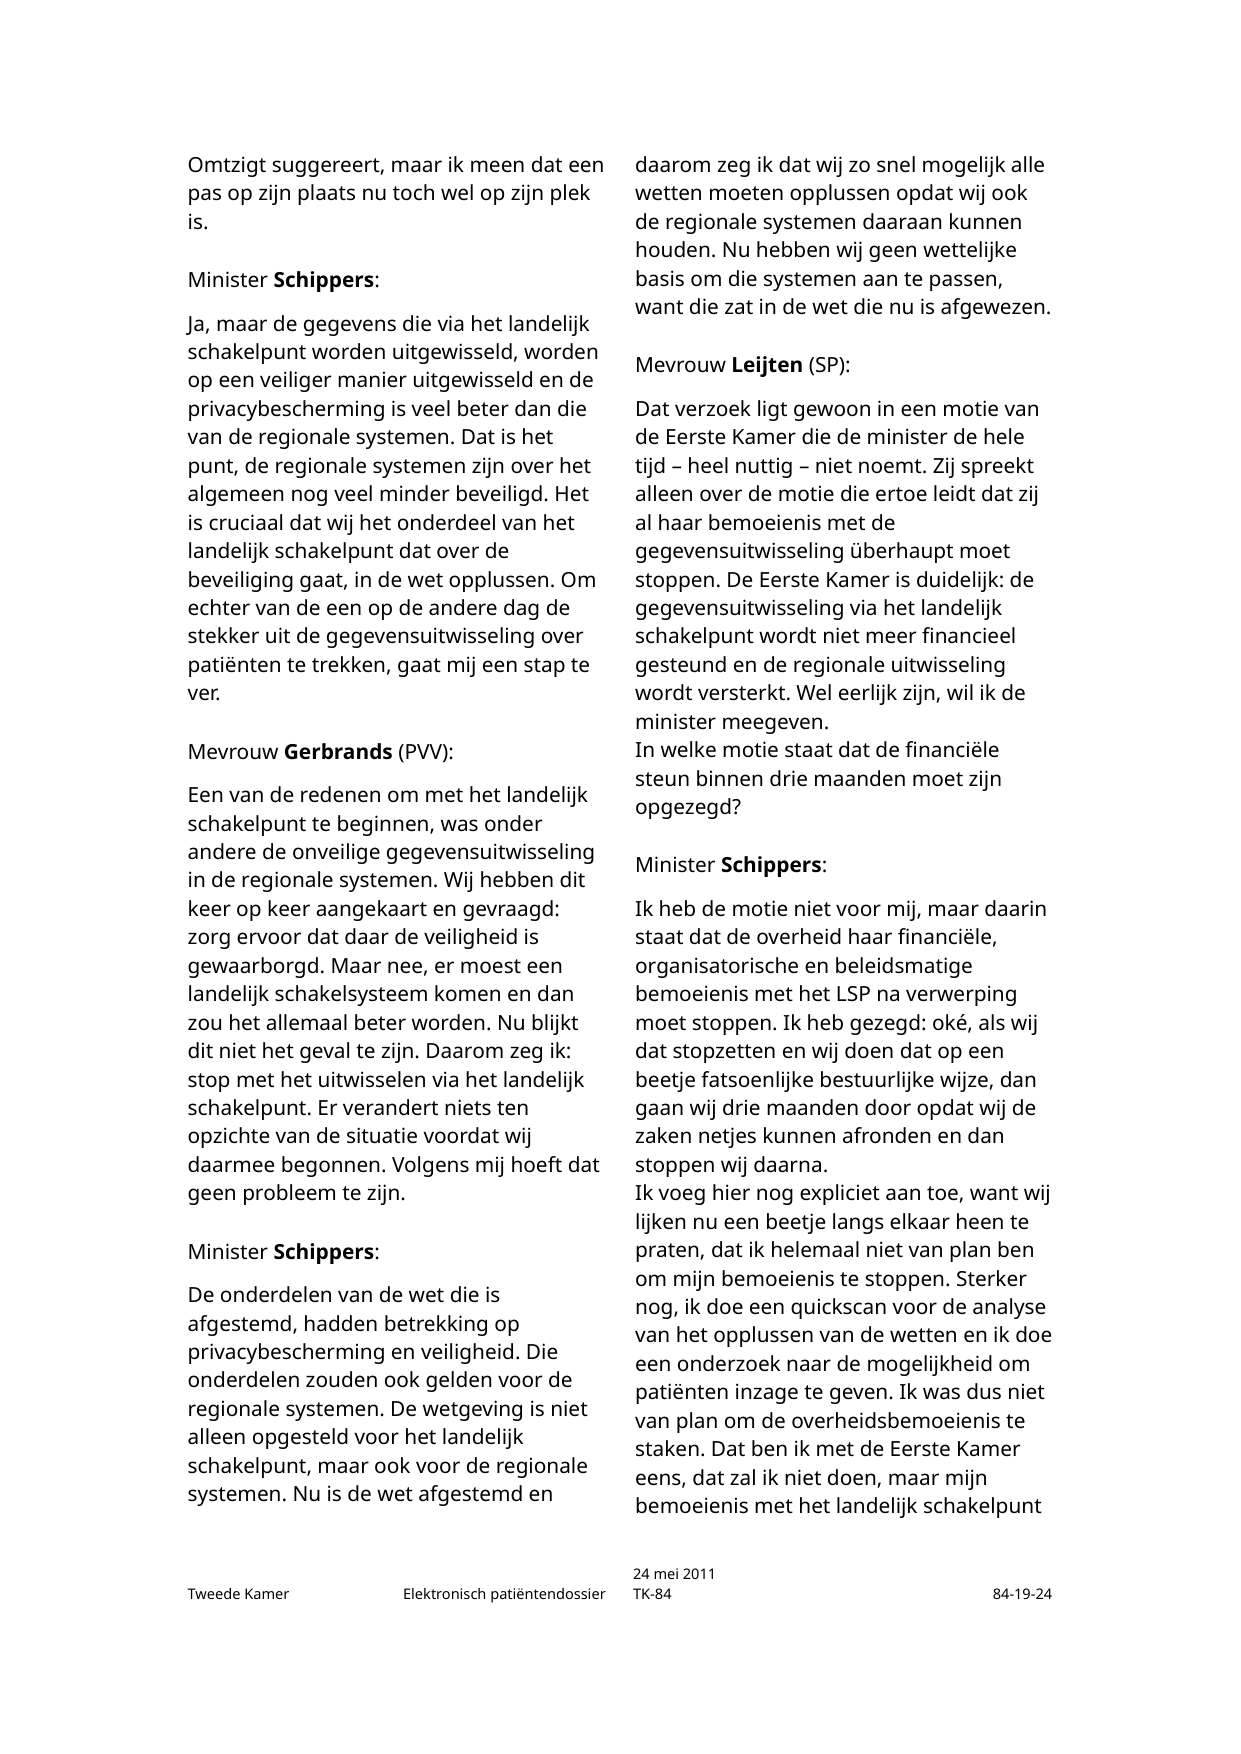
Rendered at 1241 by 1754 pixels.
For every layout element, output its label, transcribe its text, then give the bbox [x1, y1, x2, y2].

text Minister Schippers: [187, 265, 605, 294]
text daarom zeg ik dat wij zo snel mogelijk alle wetten moeten opplussen opdat wij ook de regionale systemen daaraan kunnen houden. Nu hebben wij geen wettelijke basis om die systemen aan te passen, want die zat in de wet die nu is afgewezen. [635, 150, 1053, 321]
text Ja, maar de gegevens die via het landelijk schakelpunt worden uitgewisseld, worden op een veiliger manier uitgewisseld en de privacybescherming is veel beter dan die van de regionale systemen. Dat is het punt, de regionale systemen zijn over het algemeen nog veel minder beveiligd. Het is cruciaal dat wij het onderdeel van het landelijk schakelpunt dat over de beveiliging gaat, in de wet opplussen. Om echter van de een op de andere dag de stekker uit de gegevensuitwisseling over patiënten te trekken, gaat mij een stap te ver. [187, 309, 605, 707]
text Een van de redenen om met het landelijk schakelpunt te beginnen, was onder andere de onveilige gegevensuitwisseling in de regionale systemen. Wij hebben dit keer op keer aangekaart en gevraagd: zorg ervoor dat daar de veiligheid is gewaarborgd. Maar nee, er moest een landelijk schakelsysteem komen en dan zou het allemaal beter worden. Nu blijkt dit niet het geval te zijn. Daarom zeg ik: stop met het uitwisselen via het landelijk schakelpunt. Er verandert niets ten opzichte van de situatie voordat wij daarmee begonnen. Volgens mij hoeft dat geen probleem te zijn. [187, 780, 605, 1207]
text Minister Schippers: [635, 851, 1053, 879]
text Mevrouw Leijten (SP): [635, 351, 1053, 379]
text Minister Schippers: [187, 1237, 605, 1265]
text Dat verzoek ligt gewoon in een motie van de Eerste Kamer die de minister de hele tijd – heel nuttig – niet noemt. Zij spreekt alleen over de motie die ertoe leidt dat zij al haar bemoeienis met de gegevensuitwisseling überhaupt moet stoppen. De Eerste Kamer is duidelijk: de gegevensuitwisseling via het landelijk schakelpunt wordt niet meer financieel gesteund en de regionale uitwisseling wordt versterkt. Wel eerlijk zijn, wil ik de minister meegeven. [635, 394, 1053, 735]
text De onderdelen van de wet die is afgestemd, hadden betrekking op privacybescherming en veiligheid. Die onderdelen zouden ook gelden voor de regionale systemen. De wetgeving is niet alleen opgesteld voor het landelijk schakelpunt, maar ook voor de regionale systemen. Nu is de wet afgestemd en [187, 1280, 605, 1508]
text In welke motie staat dat de financiële steun binnen drie maanden moet zijn opgezegd? [635, 735, 1053, 821]
text Mevrouw Gerbrands (PVV): [187, 737, 605, 765]
text Omtzigt suggereert, maar ik meen dat een pas op zijn plaats nu toch wel op zijn plek is. [187, 150, 605, 235]
text Ik voeg hier nog expliciet aan toe, want wij lijken nu een beetje langs elkaar heen te praten, dat ik helemaal niet van plan ben om mijn bemoeienis te stoppen. Sterker nog, ik doe een quickscan voor de analyse van het opplussen van de wetten en ik doe een onderzoek naar de mogelijkheid om patiënten inzage te geven. Ik was dus niet van plan om de overheidsbemoeienis te staken. Dat ben ik met de Eerste Kamer eens, dat zal ik niet doen, maar mijn bemoeienis met het landelijk schakelpunt [635, 1178, 1053, 1520]
text Ik heb de motie niet voor mij, maar daarin staat dat de overheid haar financiële, organisatorische en beleidsmatige bemoeienis met het LSP na verwerping moet stoppen. Ik heb gezegd: oké, als wij dat stopzetten en wij doen dat op een beetje fatsoenlijke bestuurlijke wijze, dan gaan wij drie maanden door opdat wij de zaken netjes kunnen afronden en dan stoppen wij daarna. [635, 894, 1053, 1178]
